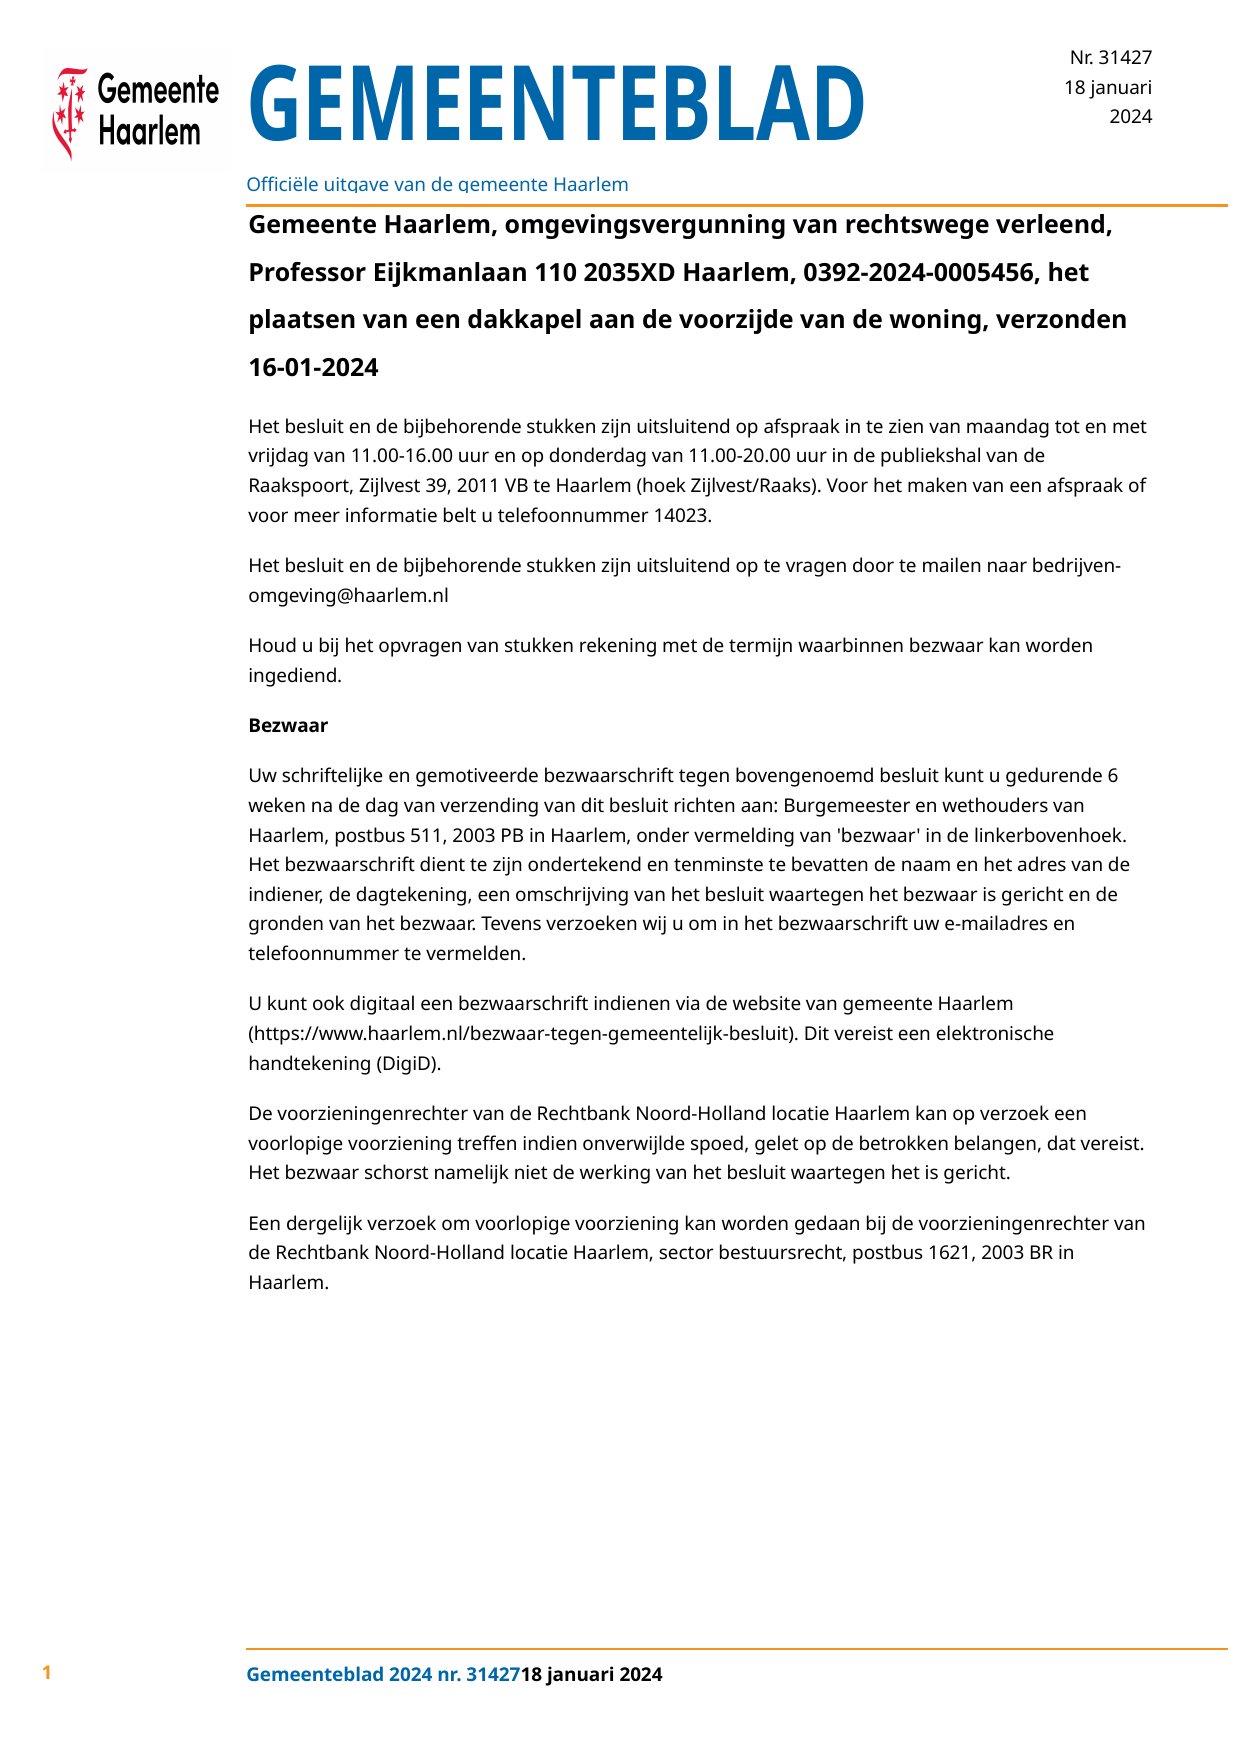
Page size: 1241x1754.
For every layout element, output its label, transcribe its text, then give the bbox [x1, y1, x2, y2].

text Bezwaar [248, 712, 1152, 738]
picture [41, 47, 231, 172]
text U kunt ook digitaal een bezwaarschrift indienen via de website van gemeente Haarlem (https://www.haarlem.nl/bezwaar-tegen-gemeentelijk-besluit). Dit vereist een elektronische handtekening (DigiD). [248, 991, 1152, 1076]
text Houd u bij het opvragen van stukken rekening met de termijn waarbinnen bezwaar kan worden ingediend. [248, 632, 1152, 688]
text De voorzieningenrechter van de Rechtbank Noord-Holland locatie Haarlem kan op verzoek een voorlopige voorziening treffen indien onverwijlde spoed, gelet op de betrokken belangen, dat vereist. Het bezwaar schorst namelijk niet de werking van het besluit waartegen het is gericht. [248, 1100, 1152, 1185]
text Een dergelijk verzoek om voorlopige voorziening kan worden gedaan bij de voorzieningenrechter van de Rechtbank Noord-Holland locatie Haarlem, sector bestuursrecht, postbus 1621, 2003 BR in Haarlem. [248, 1210, 1152, 1295]
text Het besluit en de bijbehorende stukken zijn uitsluitend op te vragen door te mailen naar bedrijven-omgeving@haarlem.nl [248, 552, 1152, 608]
text Uw schriftelijke en gemotiveerde bezwaarschrift tegen bovengenoemd besluit kunt u gedurende 6 weken na de dag van verzending van dit besluit richten aan: Burgemeester en wethouders van Haarlem, postbus 511, 2003 PB in Haarlem, onder vermelding van 'bezwaar' in de linkerbovenhoek. Het bezwaarschrift dient te zijn ondertekend en tenminste te bevatten de naam en het adres van de indiener, de dagtekening, een omschrijving van het besluit waartegen het bezwaar is gericht en de gronden van het bezwaar. Tevens verzoeken wij u om in het bezwaarschrift uw e-mailadres en telefoonnummer te vermelden. [248, 763, 1152, 966]
text Het besluit en de bijbehorende stukken zijn uitsluitend op afspraak in te zien van maandag tot en met vrijdag van 11.00-16.00 uur en op donderdag van 11.00-20.00 uur in de publiekshal van de Raakspoort, Zijlvest 39, 2011 VB te Haarlem (hoek Zijlvest/Raaks). Voor het maken van een afspraak of voor meer informatie belt u telefoonnummer 14023. [248, 413, 1152, 528]
text Gemeente Haarlem, omgevingsvergunning van rechtswege verleend, Professor Eijkmanlaan 110 2035XD Haarlem, 0392-2024-0005456, het plaatsen van een dakkapel aan de voorzijde van de woning, verzonden 16-01-2024 [248, 207, 1152, 384]
